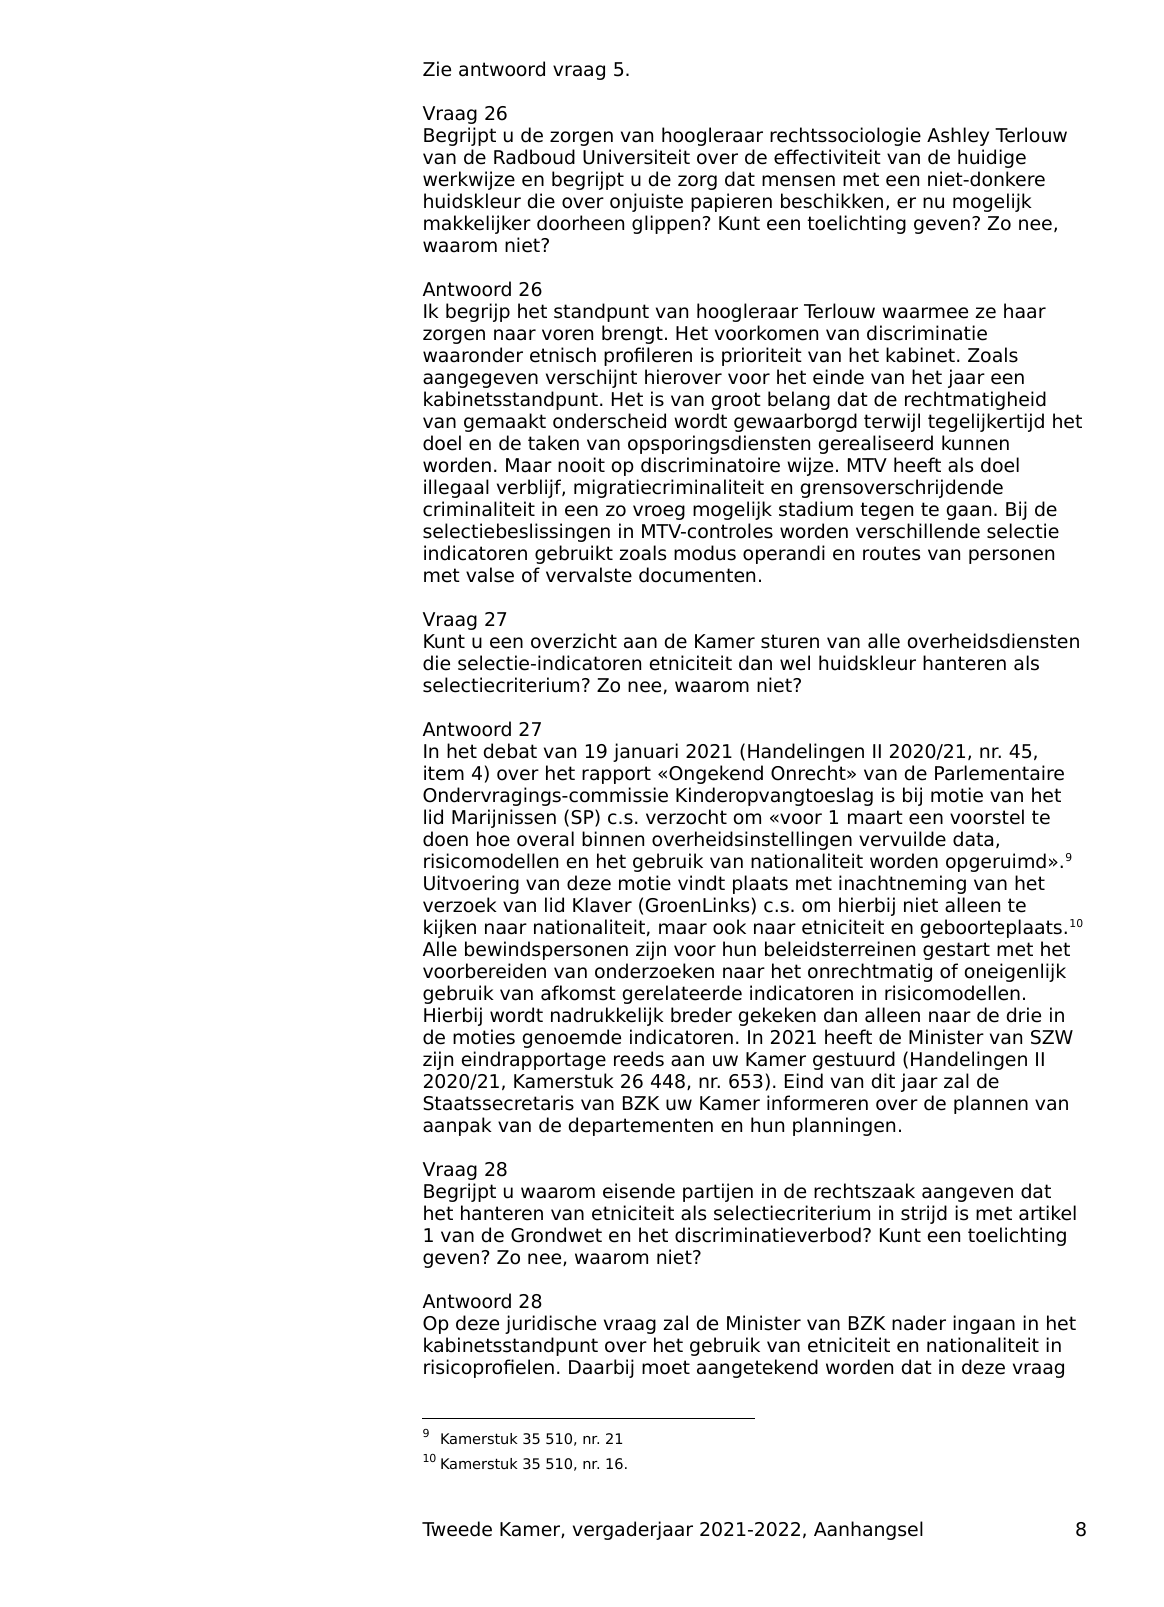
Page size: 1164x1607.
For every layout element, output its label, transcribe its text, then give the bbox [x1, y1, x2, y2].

text Kamerstuk 35 510, nr. 16. [422, 1452, 1087, 1474]
text Zie antwoord vraag 5. [422, 59, 1087, 81]
text Begrijpt u de zorgen van hoogleraar rechtssociologie Ashley Terlouw van de Radboud Universiteit over de effectiviteit van de huidige werkwijze en begrijpt u de zorg dat mensen met een niet-donkere huidskleur die over onjuiste papieren beschikken, er nu mogelijk makkelijker doorheen glippen? Kunt een toelichting geven? Zo nee, waarom niet? [422, 125, 1087, 257]
text Kunt u een overzicht aan de Kamer sturen van alle overheidsdiensten die selectie-indicatoren etniciteit dan wel huidskleur hanteren als selectiecriterium? Zo nee, waarom niet? [422, 631, 1087, 697]
text Antwoord 27 [422, 719, 1087, 741]
text Kamerstuk 35 510, nr. 21 [422, 1427, 1087, 1449]
text Vraag 27 [422, 609, 1087, 631]
text Begrijpt u waarom eisende partijen in de rechtszaak aangeven dat het hanteren van etniciteit als selectiecriterium in strijd is met artikel 1 van de Grondwet en het discriminatieverbod? Kunt een toelichting geven? Zo nee, waarom niet? [422, 1181, 1087, 1269]
text Antwoord 28 [422, 1291, 1087, 1313]
text In het debat van 19 januari 2021 (Handelingen II 2020/21, nr. 45, item 4) over het rapport «Ongekend Onrecht» van de Parlementaire Ondervragings-commissie Kinderopvangtoeslag is bij motie van het lid Marijnissen (SP) c.s. verzocht om «voor 1 maart een voorstel te doen hoe overal binnen overheidsinstellingen vervuilde data, risicomodellen en het gebruik van nationaliteit worden opgeruimd». Uitvoering van deze motie vindt plaats met inachtneming van het verzoek van lid Klaver (GroenLinks) c.s. om hierbij niet alleen te kijken naar nationaliteit, maar ook naar etniciteit en geboorteplaats. Alle bewindspersonen zijn voor hun beleidsterreinen gestart met het voorbereiden van onderzoeken naar het onrechtmatig of oneigenlijk gebruik van afkomst gerelateerde indicatoren in risicomodellen. Hierbij wordt nadrukkelijk breder gekeken dan alleen naar de drie in de moties genoemde indicatoren. In 2021 heeft de Minister van SZW zijn eindrapportage reeds aan uw Kamer gestuurd (Handelingen II 2020/21, Kamerstuk 26 448, nr. 653). Eind van dit jaar zal de Staatssecretaris van BZK uw Kamer informeren over de plannen van aanpak van de departementen en hun planningen. [422, 741, 1087, 1137]
text Ik begrijp het standpunt van hoogleraar Terlouw waarmee ze haar zorgen naar voren brengt. Het voorkomen van discriminatie waaronder etnisch profileren is prioriteit van het kabinet. Zoals aangegeven verschijnt hierover voor het einde van het jaar een kabinetsstandpunt. Het is van groot belang dat de rechtmatigheid van gemaakt onderscheid wordt gewaarborgd terwijl tegelijkertijd het doel en de taken van opsporingsdiensten gerealiseerd kunnen worden. Maar nooit op discriminatoire wijze. MTV heeft als doel illegaal verblijf, migratiecriminaliteit en grensoverschrijdende criminaliteit in een zo vroeg mogelijk stadium tegen te gaan. Bij de selectiebeslissingen in MTV-controles worden verschillende selectie indicatoren gebruikt zoals modus operandi en routes van personen met valse of vervalste documenten. [422, 301, 1087, 587]
text Op deze juridische vraag zal de Minister van BZK nader ingaan in het kabinetsstandpunt over het gebruik van etniciteit en nationaliteit in risicoprofielen. Daarbij moet aangetekend worden dat in deze vraag [422, 1313, 1087, 1379]
text Vraag 28 [422, 1159, 1087, 1181]
text Vraag 26 [422, 103, 1087, 125]
text Antwoord 26 [422, 279, 1087, 301]
